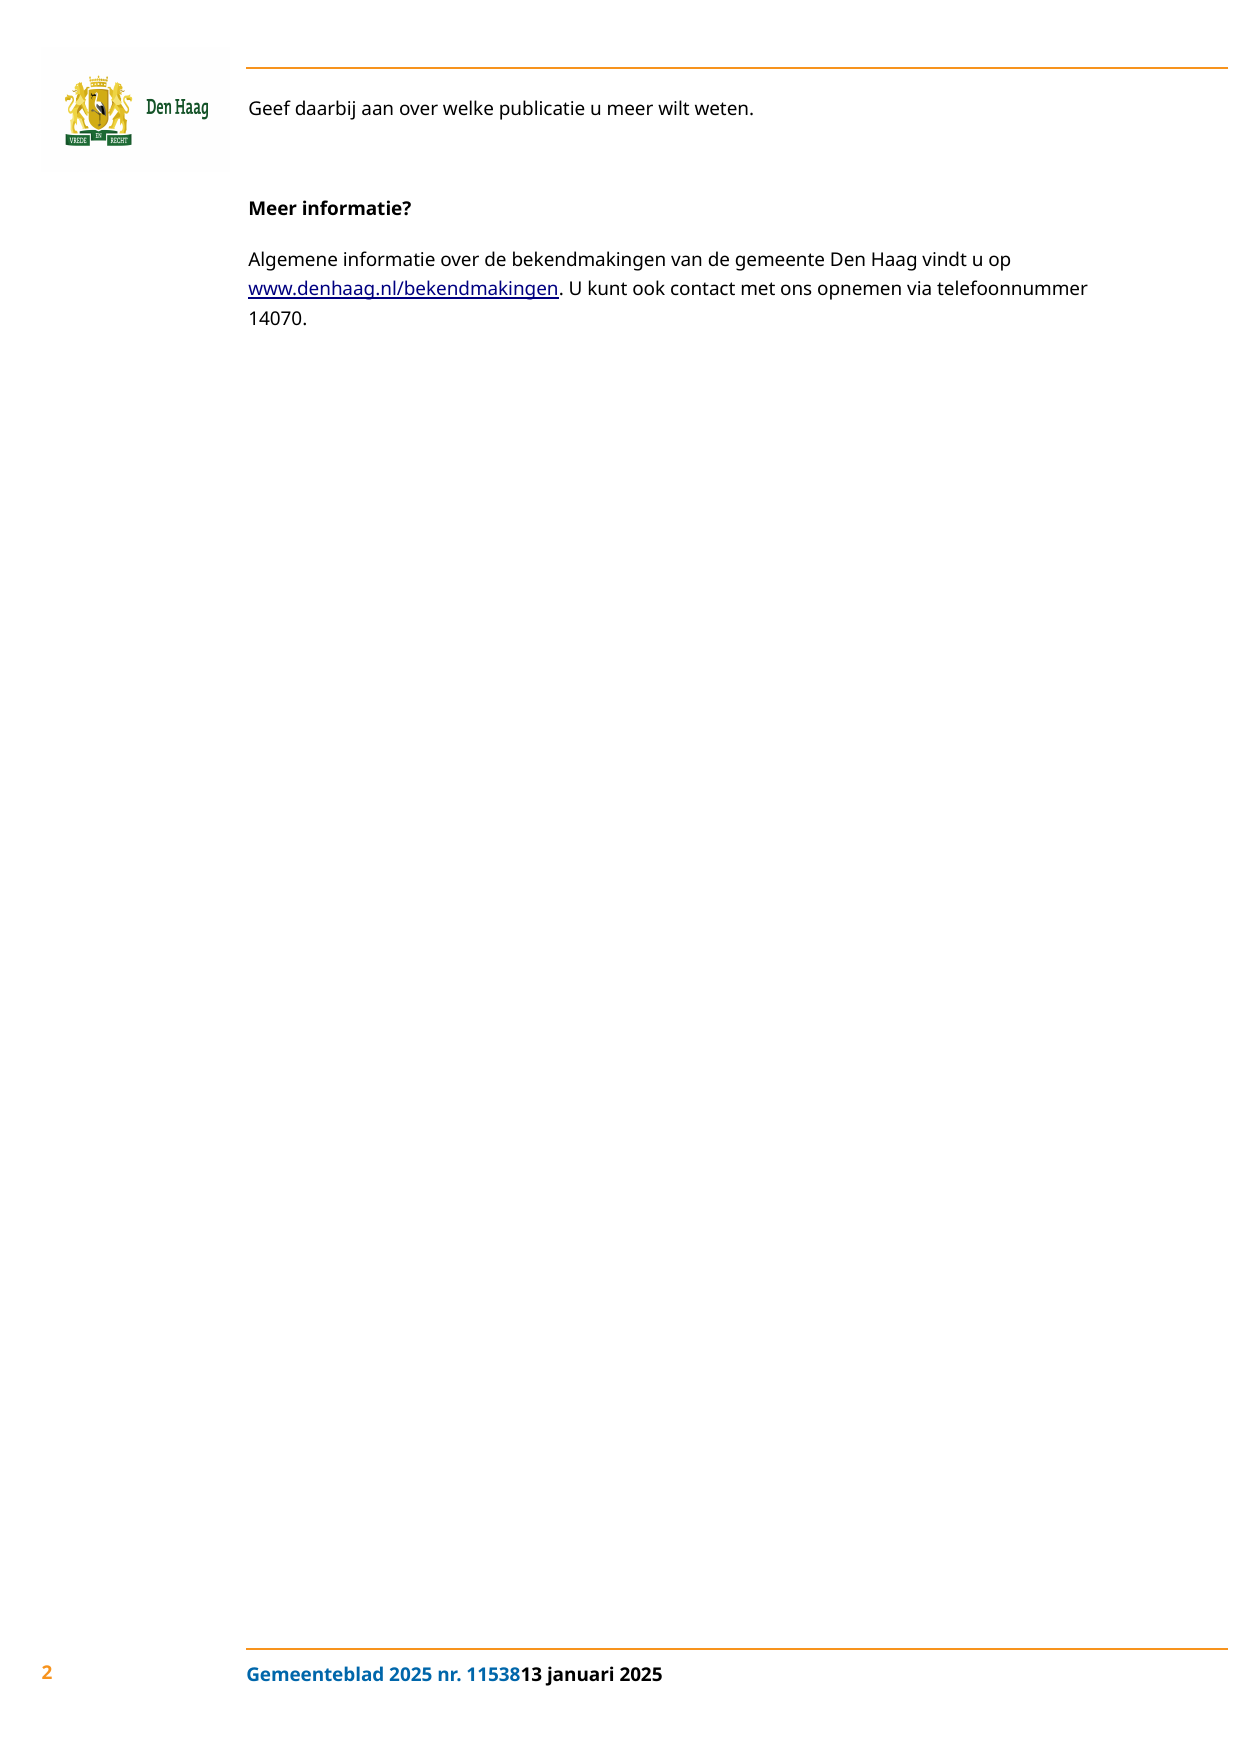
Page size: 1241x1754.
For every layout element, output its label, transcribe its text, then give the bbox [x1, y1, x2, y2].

text Geef daarbij aan over welke publicatie u meer wilt weten. [248, 95, 1152, 121]
picture [41, 47, 231, 172]
text Algemene informatie over de bekendmakingen van de gemeente Den Haag vindt u op www.denhaag.nl/bekendmakingen. U kunt ook contact met ons opnemen via telefoonnummer 14070. [248, 246, 1152, 331]
text Meer informatie? [248, 196, 1152, 221]
